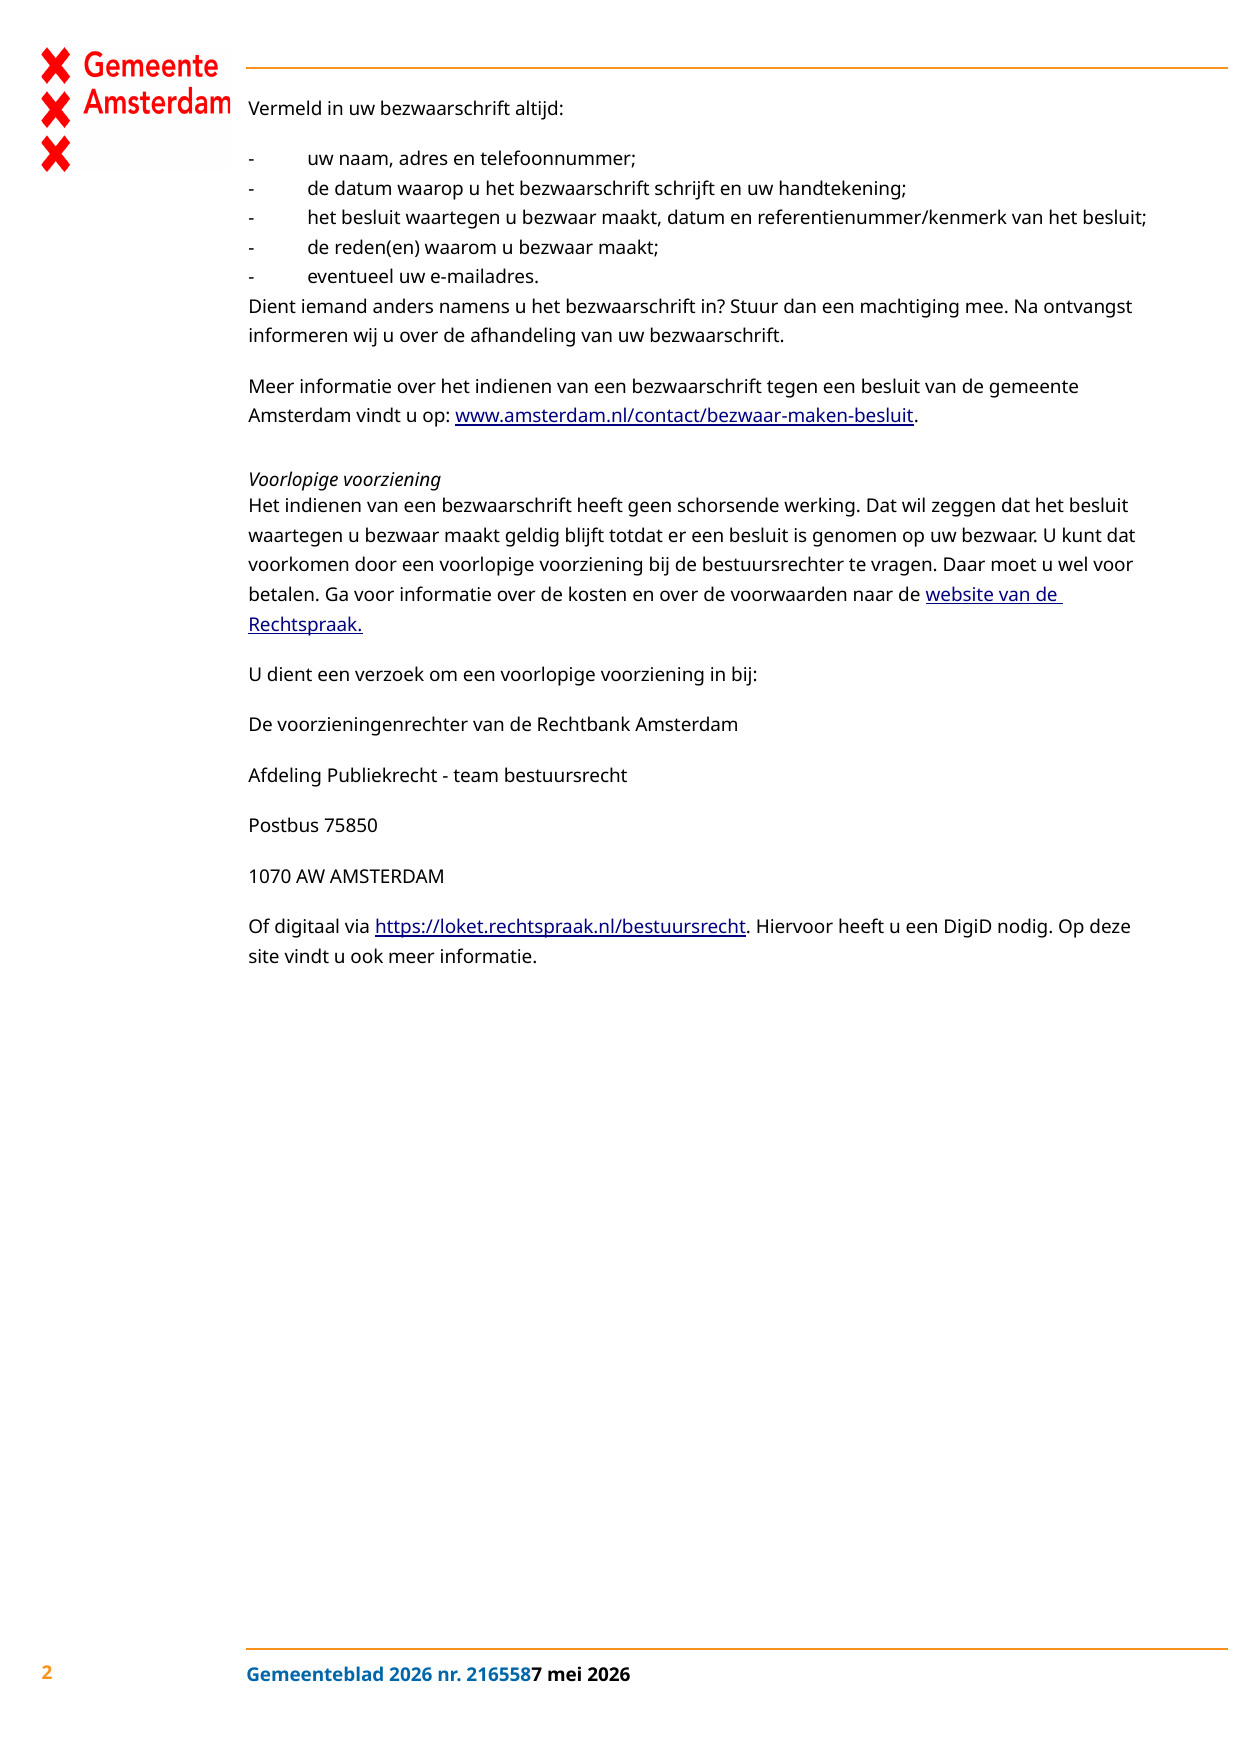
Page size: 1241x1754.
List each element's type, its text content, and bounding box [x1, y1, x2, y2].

text 1070 AW AMSTERDAM [248, 863, 1152, 888]
text Of digitaal via https://loket.rechtspraak.nl/bestuursrecht. Hiervoor heeft u een DigiD nodig. Op deze site vindt u ook meer informatie. [248, 913, 1152, 968]
list het besluit waartegen u bezwaar maakt, datum en referentienummer/kenmerk van het besluit; [248, 204, 1152, 230]
text Meer informatie over het indienen van een bezwaarschrift tegen een besluit van de gemeente Amsterdam vindt u op: www.amsterdam.nl/contact/bezwaar-maken-besluit. [248, 373, 1152, 428]
text Dient iemand anders namens u het bezwaarschrift in? Stuur dan een machtiging mee. Na ontvangst informeren wij u over de afhandeling van uw bezwaarschrift. [248, 293, 1152, 348]
list de datum waarop u het bezwaarschrift schrijft en uw handtekening; [248, 175, 1152, 201]
text U dient een verzoek om een voorlopige voorziening in bij: [248, 661, 1152, 687]
text De voorzieningenrechter van de Rechtbank Amsterdam [248, 712, 1152, 737]
text Postbus 75850 [248, 812, 1152, 838]
text Vermeld in uw bezwaarschrift altijd: [248, 95, 1152, 121]
list de reden(en) waarom u bezwaar maakt; [248, 234, 1152, 260]
list uw naam, adres en telefoonnummer; [248, 145, 1152, 171]
text Afdeling Publiekrecht - team bestuursrecht [248, 762, 1152, 788]
text Voorlopige voorziening [248, 467, 1152, 492]
list eventueel uw e-mailadres. [248, 263, 1152, 289]
picture [41, 47, 231, 172]
text Het indienen van een bezwaarschrift heeft geen schorsende werking. Dat wil zeggen dat het besluit waartegen u bezwaar maakt geldig blijft totdat er een besluit is genomen op uw bezwaar. U kunt dat voorkomen door een voorlopige voorziening bij de bestuursrechter te vragen. Daar moet u wel voor betalen. Ga voor informatie over de kosten en over de voorwaarden naar de website van de Rechtspraak. [248, 492, 1152, 636]
